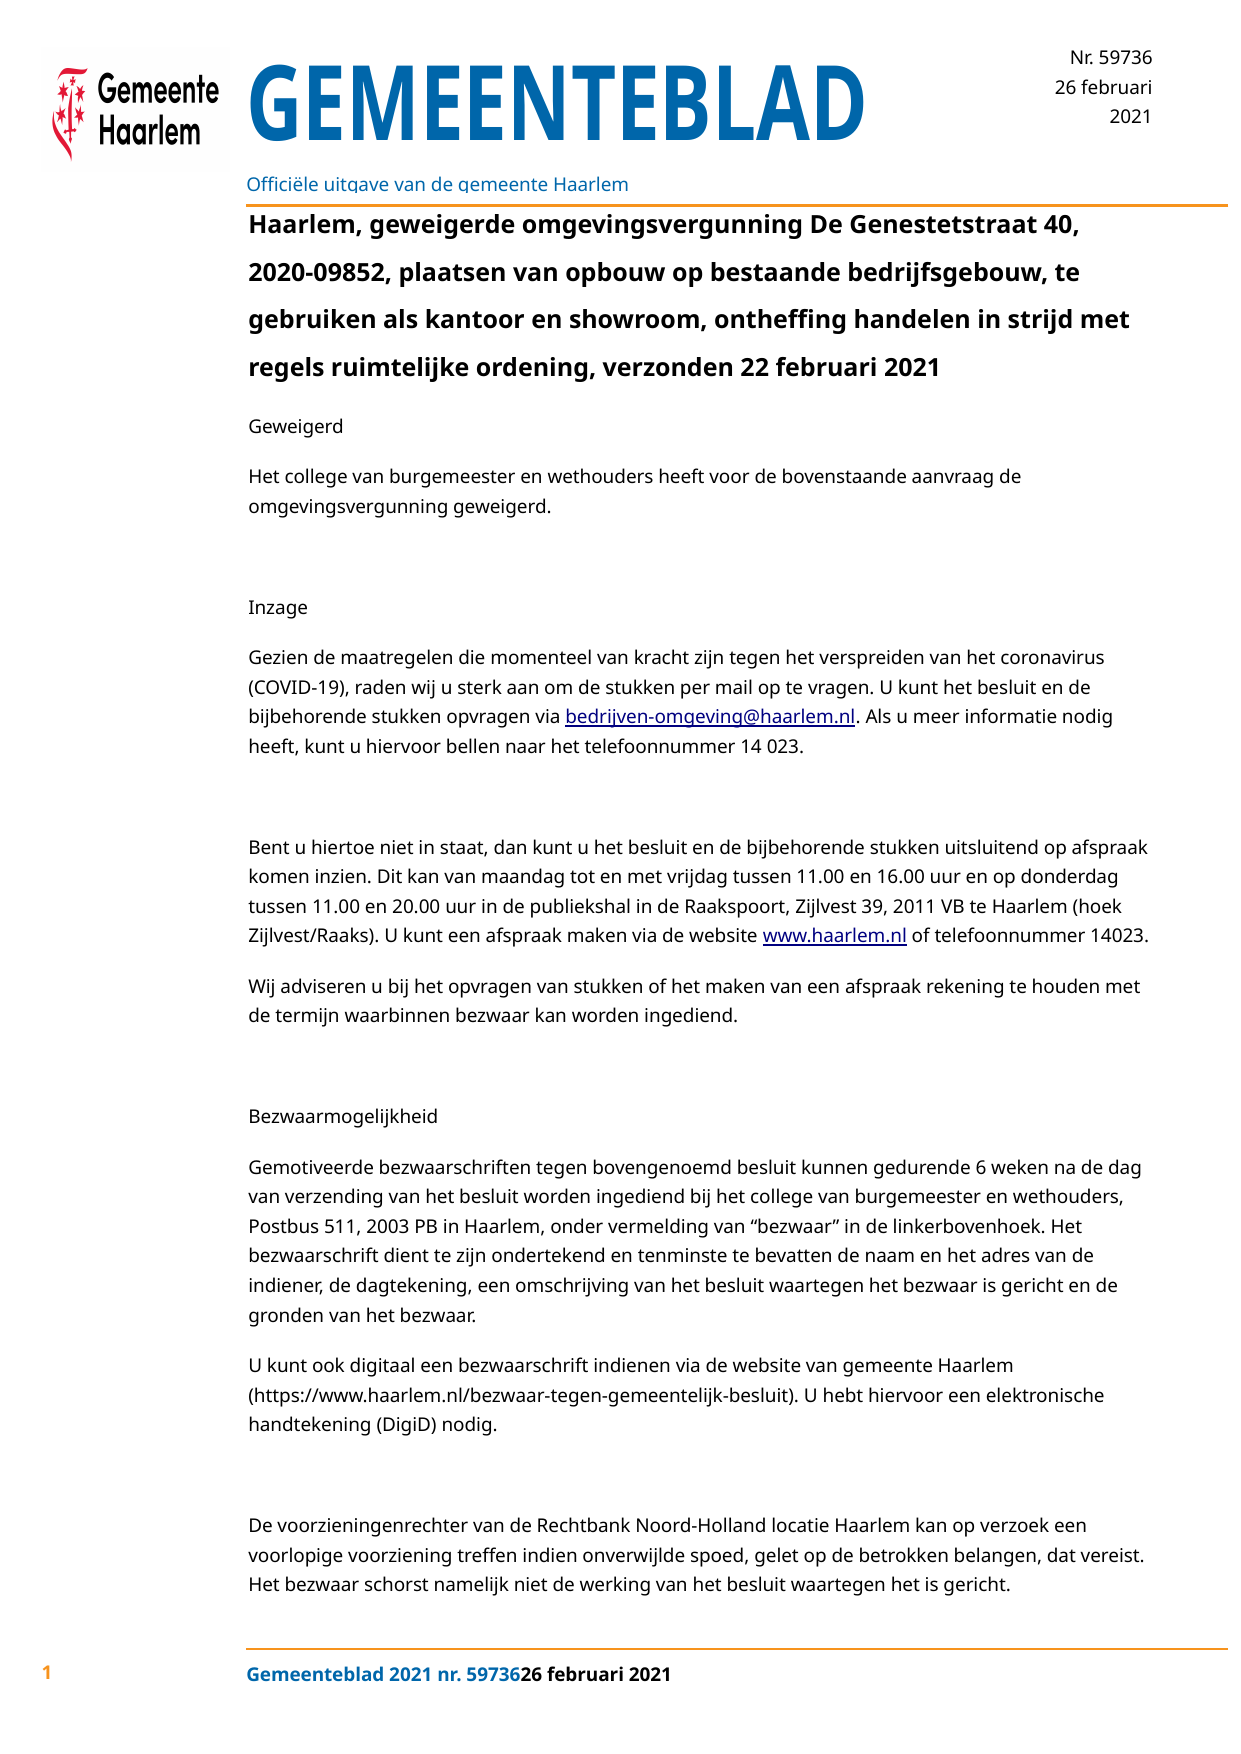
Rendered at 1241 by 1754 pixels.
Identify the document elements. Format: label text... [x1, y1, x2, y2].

text U kunt ook digitaal een bezwaarschrift indienen via de website van gemeente Haarlem (https://www.haarlem.nl/bezwaar-tegen-gemeentelijk-besluit). U hebt hiervoor een elektronische handtekening (DigiD) nodig. [248, 1352, 1152, 1437]
text Haarlem, geweigerde omgevingsvergunning De Genestetstraat 40, 2020-09852, plaatsen van opbouw op bestaande bedrijfsgebouw, te gebruiken als kantoor en showroom, ontheffing handelen in strijd met regels ruimtelijke ordening, verzonden 22 februari 2021 [248, 207, 1152, 384]
text Bezwaarmogelijkheid [248, 1103, 1152, 1129]
text Gezien de maatregelen die momenteel van kracht zijn tegen het verspreiden van het coronavirus (COVID-19), raden wij u sterk aan om de stukken per mail op te vragen. U kunt het besluit en de bijbehorende stukken opvragen via bedrijven-omgeving@haarlem.nl. Als u meer informatie nodig heeft, kunt u hiervoor bellen naar het telefoonnummer 14 023. [248, 644, 1152, 759]
text Wij adviseren u bij het opvragen van stukken of het maken van een afspraak rekening te houden met de termijn waarbinnen bezwaar kan worden ingediend. [248, 973, 1152, 1028]
text Inzage [248, 594, 1152, 620]
picture [41, 47, 231, 172]
text Geweigerd [248, 413, 1152, 439]
text Bent u hiertoe niet in staat, dan kunt u het besluit en de bijbehorende stukken uitsluitend op afspraak komen inzien. Dit kan van maandag tot en met vrijdag tussen 11.00 en 16.00 uur en op donderdag tussen 11.00 en 20.00 uur in de publiekshal in de Raakspoort, Zijlvest 39, 2011 VB te Haarlem (hoek Zijlvest/Raaks). U kunt een afspraak maken via de website www.haarlem.nl of telefoonnummer 14023. [248, 834, 1152, 948]
text Gemotiveerde bezwaarschriften tegen bovengenoemd besluit kunnen gedurende 6 weken na de dag van verzending van het besluit worden ingediend bij het college van burgemeester en wethouders, Postbus 511, 2003 PB in Haarlem, onder vermelding van “bezwaar” in de linkerbovenhoek. Het bezwaarschrift dient te zijn ondertekend en tenminste te bevatten de naam en het adres van de indiener, de dagtekening, een omschrijving van het besluit waartegen het bezwaar is gericht en de gronden van het bezwaar. [248, 1154, 1152, 1328]
text De voorzieningenrechter van de Rechtbank Noord-Holland locatie Haarlem kan op verzoek een voorlopige voorziening treffen indien onverwijlde spoed, gelet op de betrokken belangen, dat vereist. Het bezwaar schorst namelijk niet de werking van het besluit waartegen het is gericht. [248, 1512, 1152, 1597]
text Het college van burgemeester en wethouders heeft voor de bovenstaande aanvraag de omgevingsvergunning geweigerd. [248, 463, 1152, 519]
